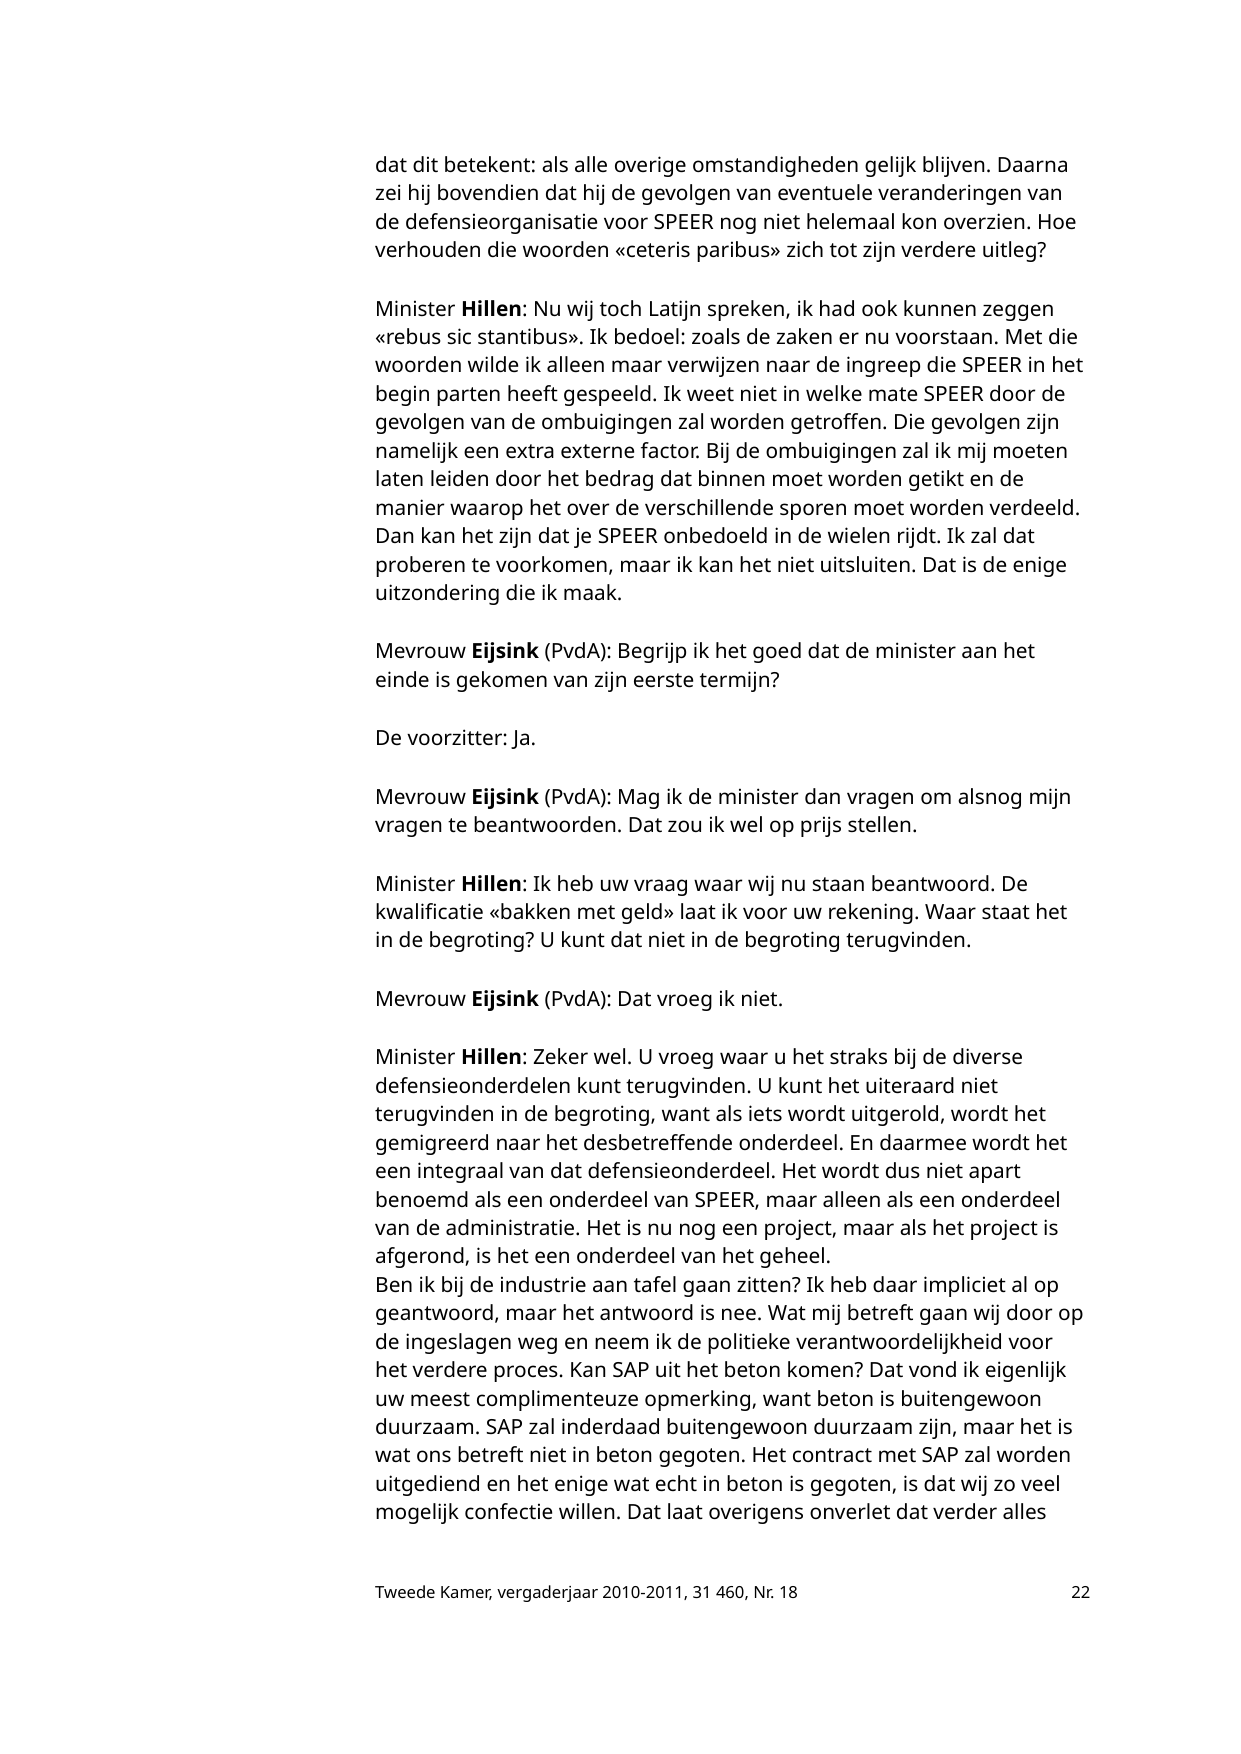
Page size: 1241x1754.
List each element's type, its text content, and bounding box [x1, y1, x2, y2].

text Minister Hillen: Zeker wel. U vroeg waar u het straks bij de diverse defensieonderdelen kunt terugvinden. U kunt het uiteraard niet terugvinden in de begroting, want als iets wordt uitgerold, wordt het gemigreerd naar het desbetreffende onderdeel. En daarmee wordt het een integraal van dat defensieonderdeel. Het wordt dus niet apart benoemd als een onderdeel van SPEER, maar alleen als een onderdeel van de administratie. Het is nu nog een project, maar als het project is afgerond, is het een onderdeel van het geheel. [375, 1042, 1090, 1270]
text dat dit betekent: als alle overige omstandigheden gelijk blijven. Daarna zei hij bovendien dat hij de gevolgen van eventuele veranderingen van de defensieorganisatie voor SPEER nog niet helemaal kon overzien. Hoe verhouden die woorden «ceteris paribus» zich tot zijn verdere uitleg? [375, 150, 1090, 264]
text Minister Hillen: Nu wij toch Latijn spreken, ik had ook kunnen zeggen «rebus sic stantibus». Ik bedoel: zoals de zaken er nu voorstaan. Met die woorden wilde ik alleen maar verwijzen naar de ingreep die SPEER in het begin parten heeft gespeeld. Ik weet niet in welke mate SPEER door de gevolgen van de ombuigingen zal worden getroffen. Die gevolgen zijn namelijk een extra externe factor. Bij de ombuigingen zal ik mij moeten laten leiden door het bedrag dat binnen moet worden getikt en de manier waarop het over de verschillende sporen moet worden verdeeld. Dan kan het zijn dat je SPEER onbedoeld in de wielen rijdt. Ik zal dat proberen te voorkomen, maar ik kan het niet uitsluiten. Dat is de enige uitzondering die ik maak. [375, 294, 1090, 607]
text Mevrouw Eijsink (PvdA): Begrijp ik het goed dat de minister aan het einde is gekomen van zijn eerste termijn? [375, 637, 1090, 693]
text Minister Hillen: Ik heb uw vraag waar wij nu staan beantwoord. De kwalificatie «bakken met geld» laat ik voor uw rekening. Waar staat het in de begroting? U kunt dat niet in de begroting terugvinden. [375, 869, 1090, 954]
text Mevrouw Eijsink (PvdA): Dat vroeg ik niet. [375, 984, 1090, 1012]
text Ben ik bij de industrie aan tafel gaan zitten? Ik heb daar impliciet al op geantwoord, maar het antwoord is nee. Wat mij betreft gaan wij door op de ingeslagen weg en neem ik de politieke verantwoordelijkheid voor het verdere proces. Kan SAP uit het beton komen? Dat vond ik eigenlijk uw meest complimenteuze opmerking, want beton is buitengewoon duurzaam. SAP zal inderdaad buitengewoon duurzaam zijn, maar het is wat ons betreft niet in beton gegoten. Het contract met SAP zal worden uitgediend en het enige wat echt in beton is gegoten, is dat wij zo veel mogelijk confectie willen. Dat laat overigens onverlet dat verder alles [375, 1270, 1090, 1526]
text Mevrouw Eijsink (PvdA): Mag ik de minister dan vragen om alsnog mijn vragen te beantwoorden. Dat zou ik wel op prijs stellen. [375, 782, 1090, 839]
text De voorzitter: Ja. [375, 723, 1090, 752]
